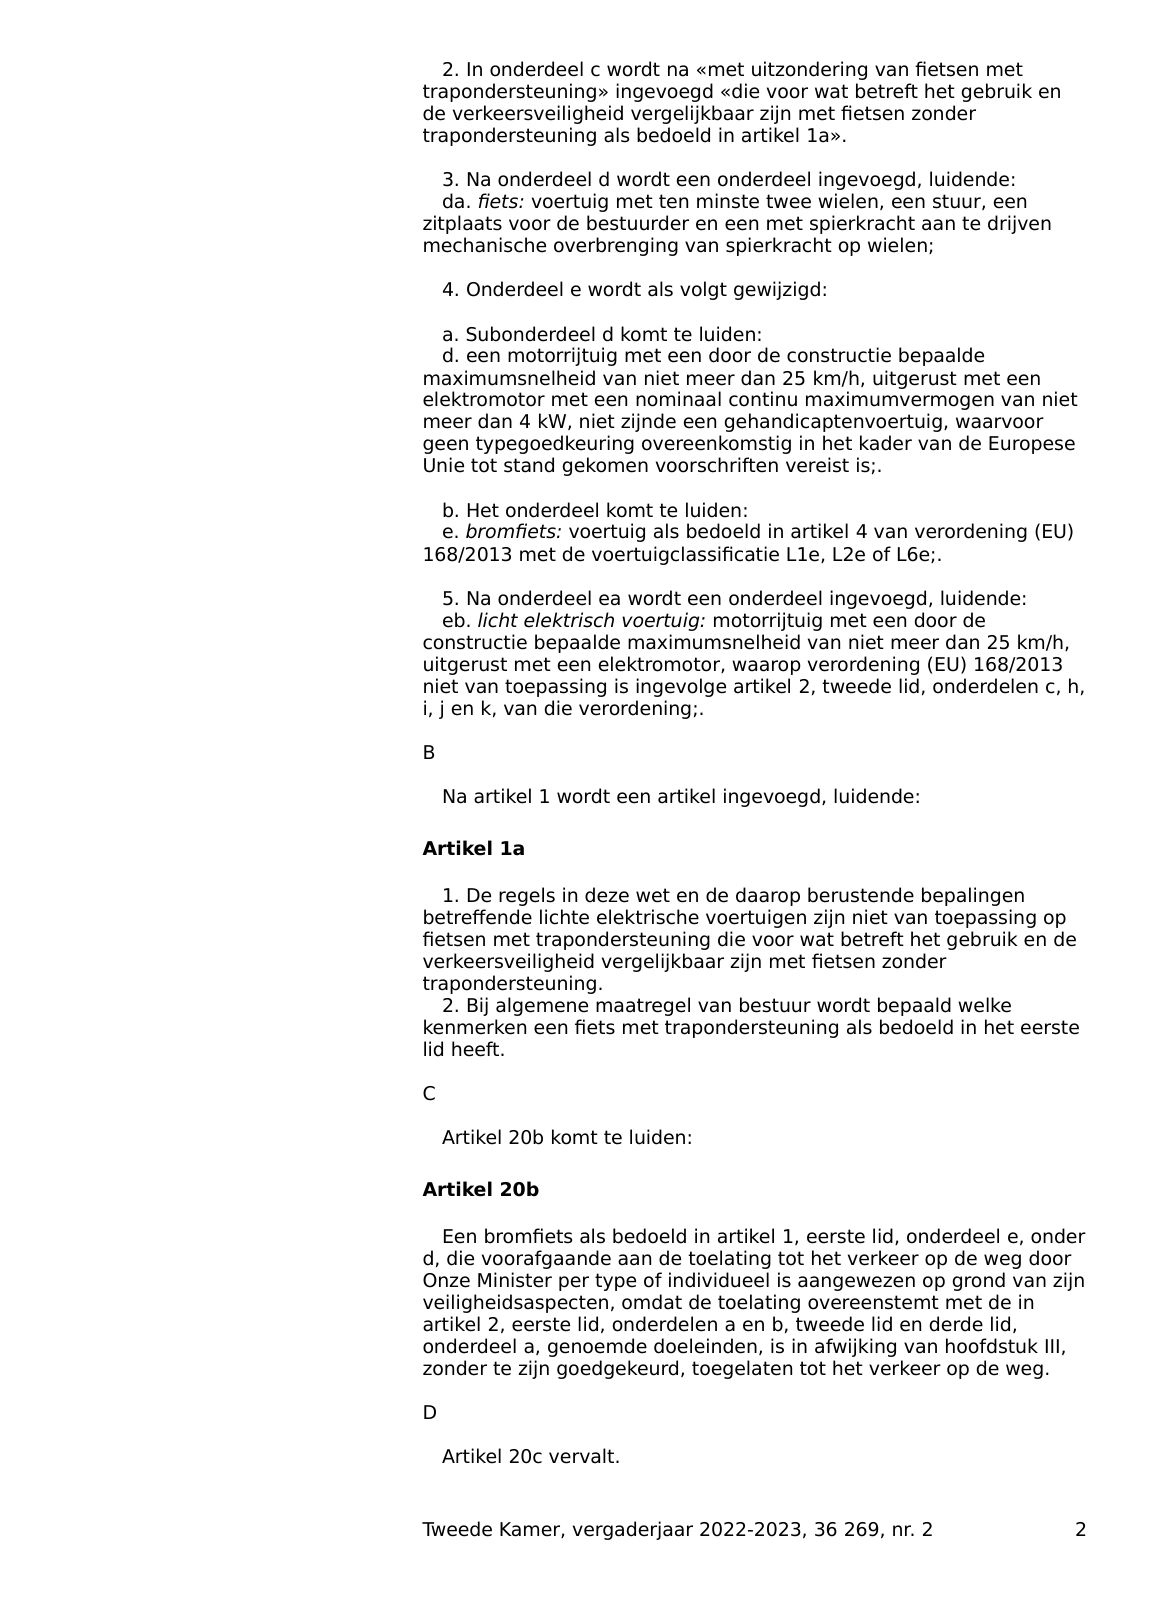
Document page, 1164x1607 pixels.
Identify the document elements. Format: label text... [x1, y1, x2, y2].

text Artikel 20c vervalt. [422, 1446, 1087, 1468]
text d. een motorrijtuig met een door de constructie bepaalde maximumsnelheid van niet meer dan 25 km/h, uitgerust met een elektromotor met een nominaal continu maximumvermogen van niet meer dan 4 kW, niet zijnde een gehandicaptenvoertuig, waarvoor geen typegoedkeuring overeenkomstig in het kader van de Europese Unie tot stand gekomen voorschriften vereist is;. [422, 345, 1087, 477]
text B [422, 742, 1087, 764]
text 4. Onderdeel e wordt als volgt gewijzigd: [422, 279, 1087, 301]
text 2. In onderdeel c wordt na «met uitzondering van fietsen met trapondersteuning» ingevoegd «die voor wat betreft het gebruik en de verkeersveiligheid vergelijkbaar zijn met fietsen zonder trapondersteuning als bedoeld in artikel 1a». [422, 59, 1087, 147]
text Een bromfiets als bedoeld in artikel 1, eerste lid, onderdeel e, onder d, die voorafgaande aan de toelating tot het verkeer op de weg door Onze Minister per type of individueel is aangewezen op grond van zijn veiligheidsaspecten, omdat de toelating overeenstemt met de in artikel 2, eerste lid, onderdelen a en b, tweede lid en derde lid, onderdeel a, genoemde doeleinden, is in afwijking van hoofdstuk III, zonder te zijn goedgekeurd, toegelaten tot het verkeer op de weg. [422, 1226, 1087, 1380]
subtitle Artikel 20b [422, 1179, 1087, 1201]
text b. Het onderdeel komt te luiden: [422, 499, 1087, 521]
text D [422, 1402, 1087, 1424]
text 3. Na onderdeel d wordt een onderdeel ingevoegd, luidende: [422, 169, 1087, 191]
text e. bromfiets: voertuig als bedoeld in artikel 4 van verordening (EU) 168/2013 met de voertuigclassificatie L1e, L2e of L6e;. [422, 521, 1087, 565]
text Na artikel 1 wordt een artikel ingevoegd, luidende: [422, 786, 1087, 808]
text Artikel 20b komt te luiden: [422, 1127, 1087, 1149]
text eb. licht elektrisch voertuig: motorrijtuig met een door de constructie bepaalde maximumsnelheid van niet meer dan 25 km/h, uitgerust met een elektromotor, waarop verordening (EU) 168/2013 niet van toepassing is ingevolge artikel 2, tweede lid, onderdelen c, h, i, j en k, van die verordening;. [422, 609, 1087, 719]
text C [422, 1083, 1087, 1105]
text a. Subonderdeel d komt te luiden: [422, 323, 1087, 345]
text 5. Na onderdeel ea wordt een onderdeel ingevoegd, luidende: [422, 588, 1087, 609]
text 1. De regels in deze wet en de daarop berustende bepalingen betreffende lichte elektrische voertuigen zijn niet van toepassing op fietsen met trapondersteuning die voor wat betreft het gebruik en de verkeersveiligheid vergelijkbaar zijn met fietsen zonder trapondersteuning. [422, 885, 1087, 995]
text da. fiets: voertuig met ten minste twee wielen, een stuur, een zitplaats voor de bestuurder en een met spierkracht aan te drijven mechanische overbrenging van spierkracht op wielen; [422, 191, 1087, 257]
subtitle Artikel 1a [422, 838, 1087, 860]
text 2. Bij algemene maatregel van bestuur wordt bepaald welke kenmerken een fiets met trapondersteuning als bedoeld in het eerste lid heeft. [422, 995, 1087, 1061]
